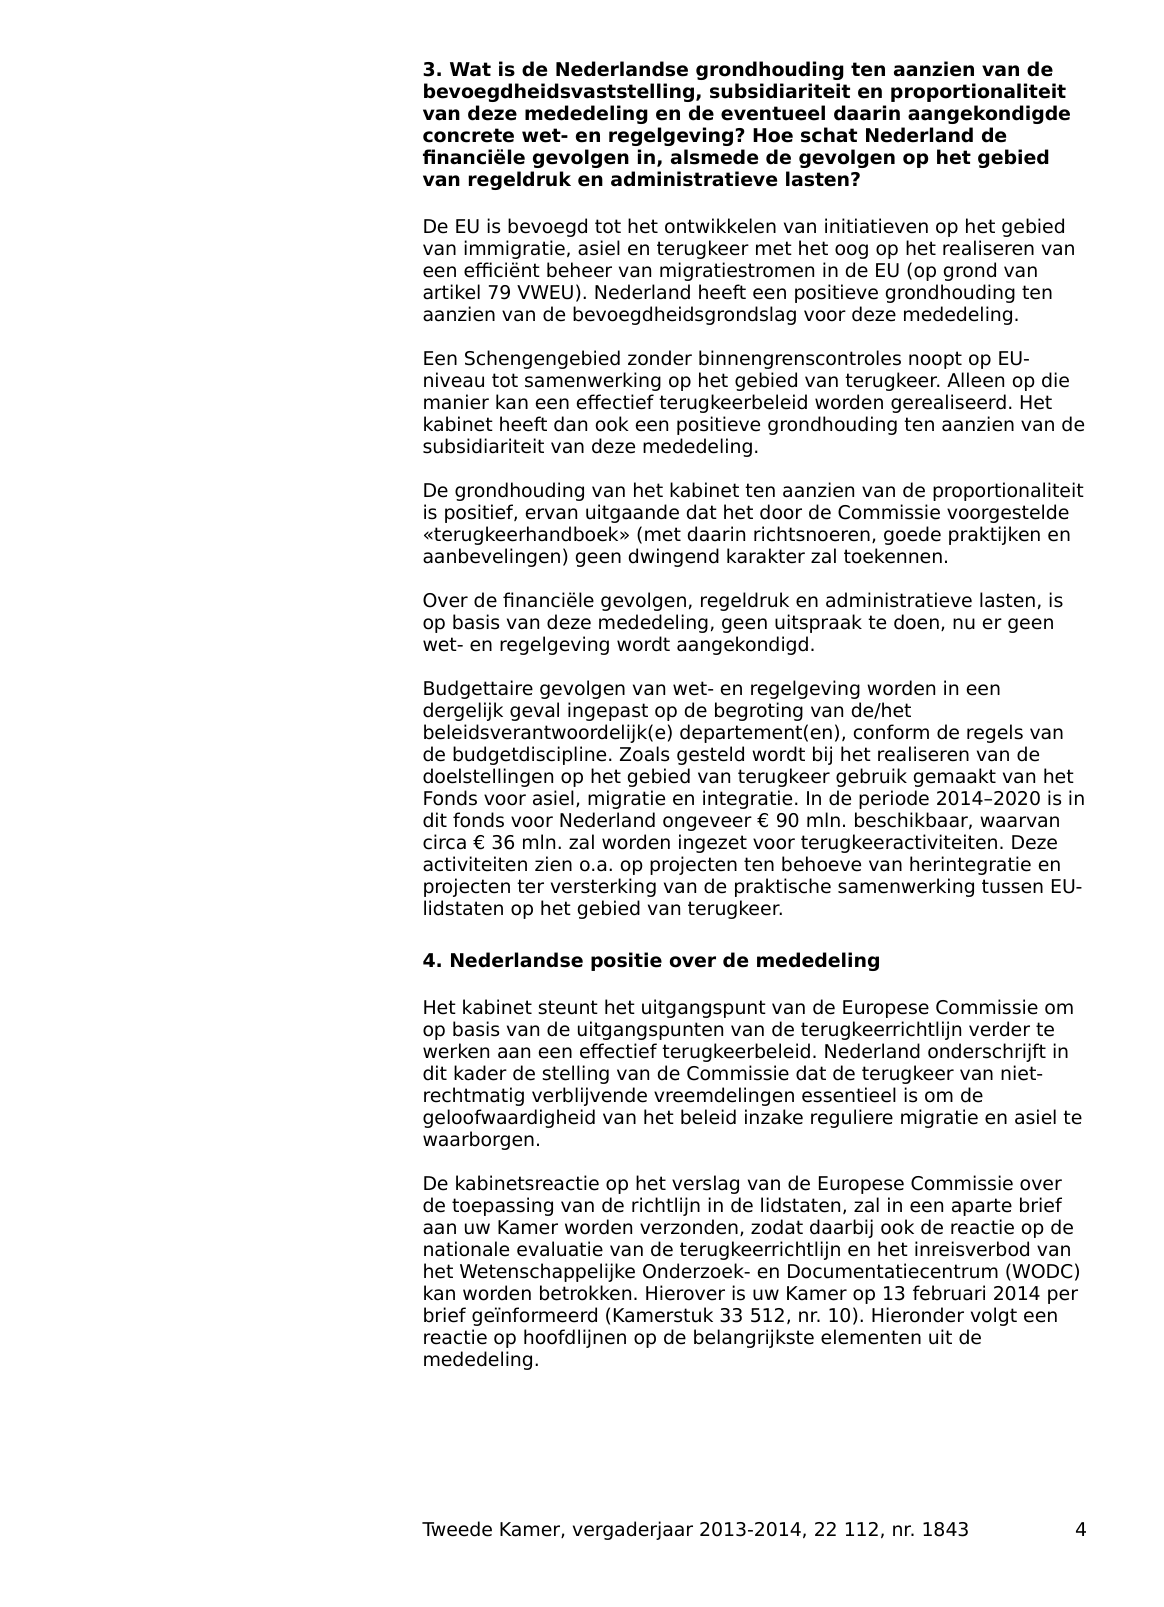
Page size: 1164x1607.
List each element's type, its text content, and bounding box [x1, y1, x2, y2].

text Het kabinet steunt het uitgangspunt van de Europese Commissie om op basis van de uitgangspunten van de terugkeerrichtlijn verder te werken aan een effectief terugkeerbeleid. Nederland onderschrijft in dit kader de stelling van de Commissie dat de terugkeer van niet-rechtmatig verblijvende vreemdelingen essentieel is om de geloofwaardigheid van het beleid inzake reguliere migratie en asiel te waarborgen. [422, 997, 1087, 1151]
text Over de financiële gevolgen, regeldruk en administratieve lasten, is op basis van deze mededeling, geen uitspraak te doen, nu er geen wet- en regelgeving wordt aangekondigd. [422, 590, 1087, 656]
subtitle 4. Nederlandse positie over de mededeling [422, 950, 1087, 972]
subtitle 3. Wat is de Nederlandse grondhouding ten aanzien van de bevoegdheidsvaststelling, subsidiariteit en proportionaliteit van deze mededeling en de eventueel daarin aangekondigde concrete wet- en regelgeving? Hoe schat Nederland de financiële gevolgen in, alsmede de gevolgen op het gebied van regeldruk en administratieve lasten? [422, 59, 1087, 191]
text Een Schengengebied zonder binnengrenscontroles noopt op EU-niveau tot samenwerking op het gebied van terugkeer. Alleen op die manier kan een effectief terugkeerbeleid worden gerealiseerd. Het kabinet heeft dan ook een positieve grondhouding ten aanzien van de subsidiariteit van deze mededeling. [422, 348, 1087, 458]
text De grondhouding van het kabinet ten aanzien van de proportionaliteit is positief, ervan uitgaande dat het door de Commissie voorgestelde «terugkeerhandboek» (met daarin richtsnoeren, goede praktijken en aanbevelingen) geen dwingend karakter zal toekennen. [422, 480, 1087, 568]
text Budgettaire gevolgen van wet- en regelgeving worden in een dergelijk geval ingepast op de begroting van de/het beleidsverantwoordelijk(e) departement(en), conform de regels van de budgetdiscipline. Zoals gesteld wordt bij het realiseren van de doelstellingen op het gebied van terugkeer gebruik gemaakt van het Fonds voor asiel, migratie en integratie. In de periode 2014–2020 is in dit fonds voor Nederland ongeveer € 90 mln. beschikbaar, waarvan circa € 36 mln. zal worden ingezet voor terugkeeractiviteiten. Deze activiteiten zien o.a. op projecten ten behoeve van herintegratie en projecten ter versterking van de praktische samenwerking tussen EU-lidstaten op het gebied van terugkeer. [422, 678, 1087, 920]
text De kabinetsreactie op het verslag van de Europese Commissie over de toepassing van de richtlijn in de lidstaten, zal in een aparte brief aan uw Kamer worden verzonden, zodat daarbij ook de reactie op de nationale evaluatie van de terugkeerrichtlijn en het inreisverbod van het Wetenschappelijke Onderzoek- en Documentatiecentrum (WODC) kan worden betrokken. Hierover is uw Kamer op 13 februari 2014 per brief geïnformeerd (Kamerstuk 33 512, nr. 10). Hieronder volgt een reactie op hoofdlijnen op de belangrijkste elementen uit de mededeling. [422, 1173, 1087, 1371]
text De EU is bevoegd tot het ontwikkelen van initiatieven op het gebied van immigratie, asiel en terugkeer met het oog op het realiseren van een efficiënt beheer van migratiestromen in de EU (op grond van artikel 79 VWEU). Nederland heeft een positieve grondhouding ten aanzien van de bevoegdheidsgrondslag voor deze mededeling. [422, 216, 1087, 326]
